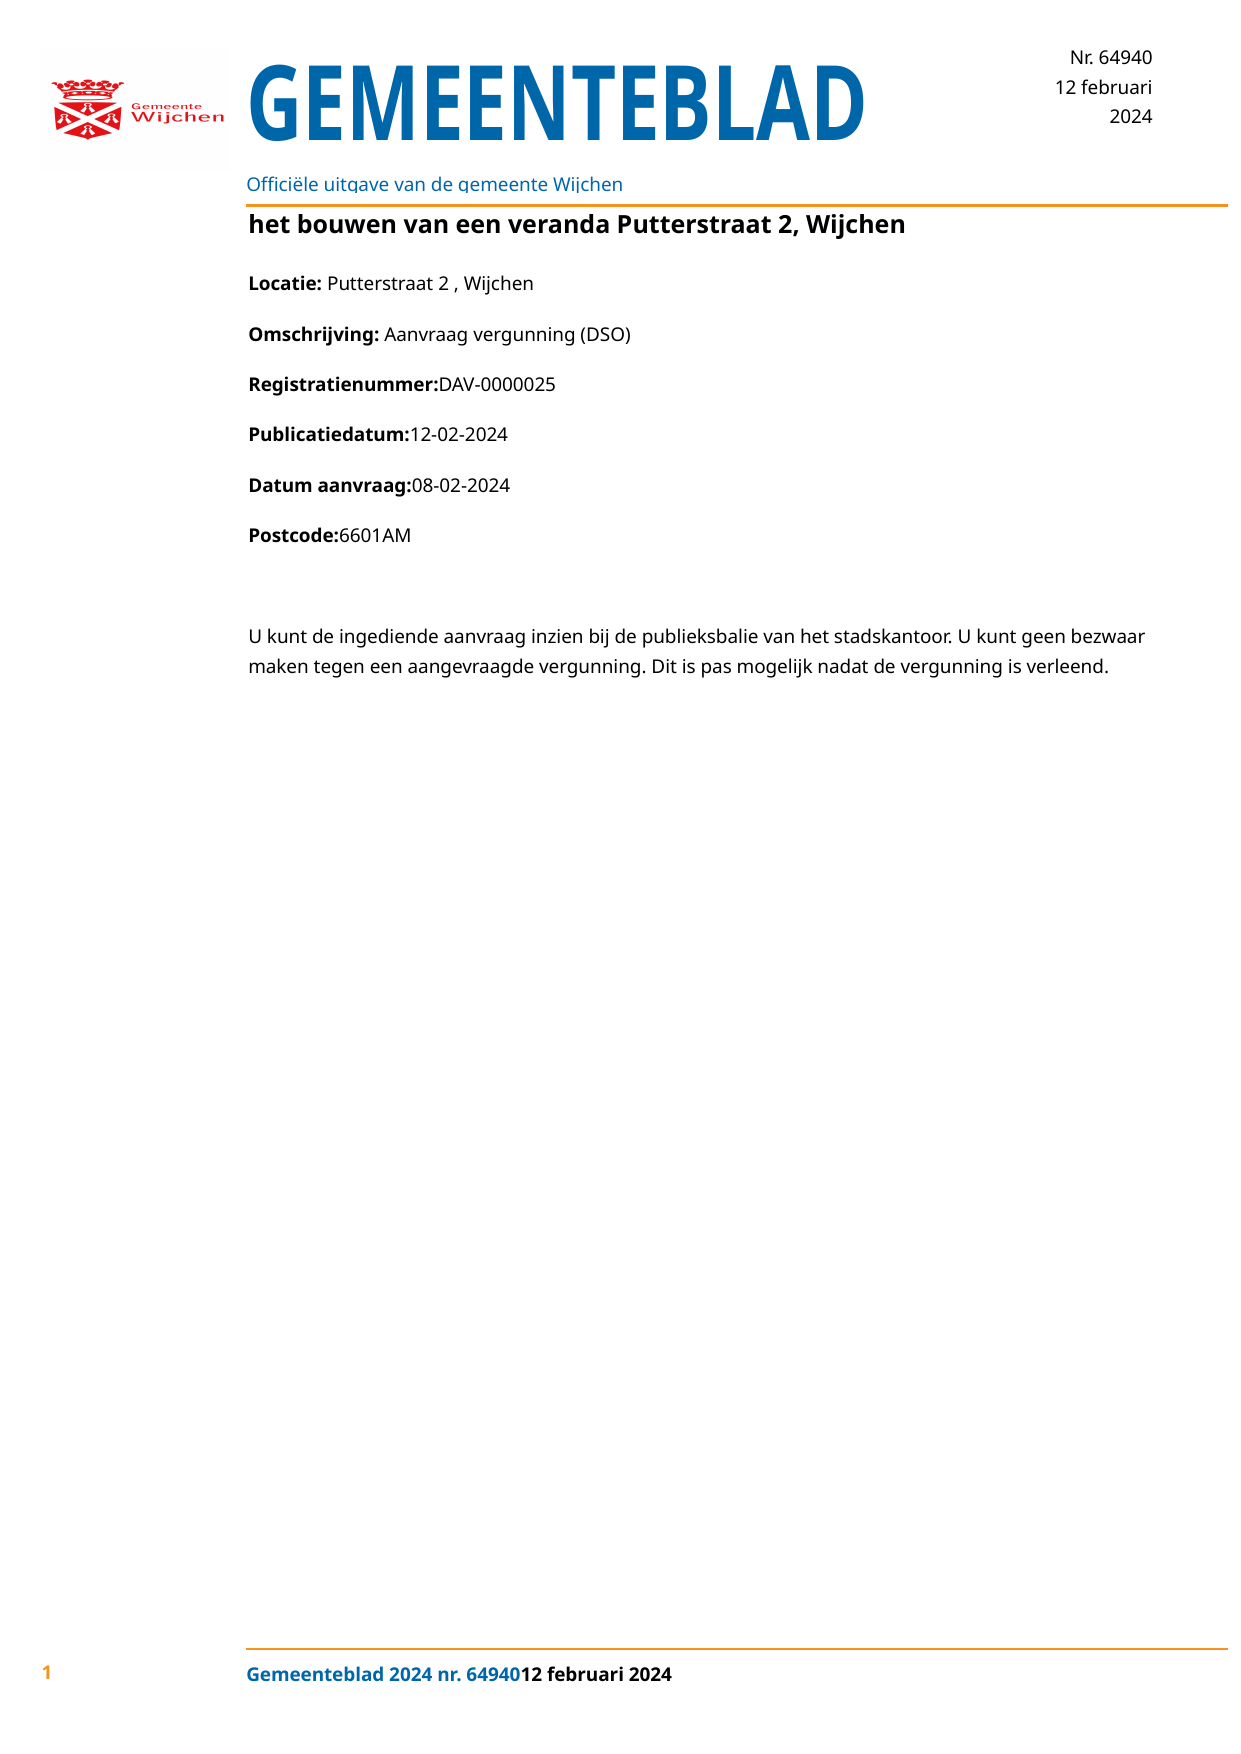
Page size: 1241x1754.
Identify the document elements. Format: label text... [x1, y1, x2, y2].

picture [41, 47, 231, 172]
text Datum aanvraag:08-02-2024 [248, 472, 1152, 498]
text Locatie: Putterstraat 2 , Wijchen [248, 270, 1152, 296]
text Publicatiedatum:12-02-2024 [248, 422, 1152, 447]
text Postcode:6601AM [248, 522, 1152, 548]
text Omschrijving: Aanvraag vergunning (DSO) [248, 321, 1152, 346]
text U kunt de ingediende aanvraag inzien bij de publieksbalie van het stadskantoor. U kunt geen bezwaar maken tegen een aangevraagde vergunning. Dit is pas mogelijk nadat de vergunning is verleend. [248, 623, 1152, 678]
text het bouwen van een veranda Putterstraat 2, Wijchen [248, 207, 1152, 241]
text Registratienummer:DAV-0000025 [248, 371, 1152, 397]
